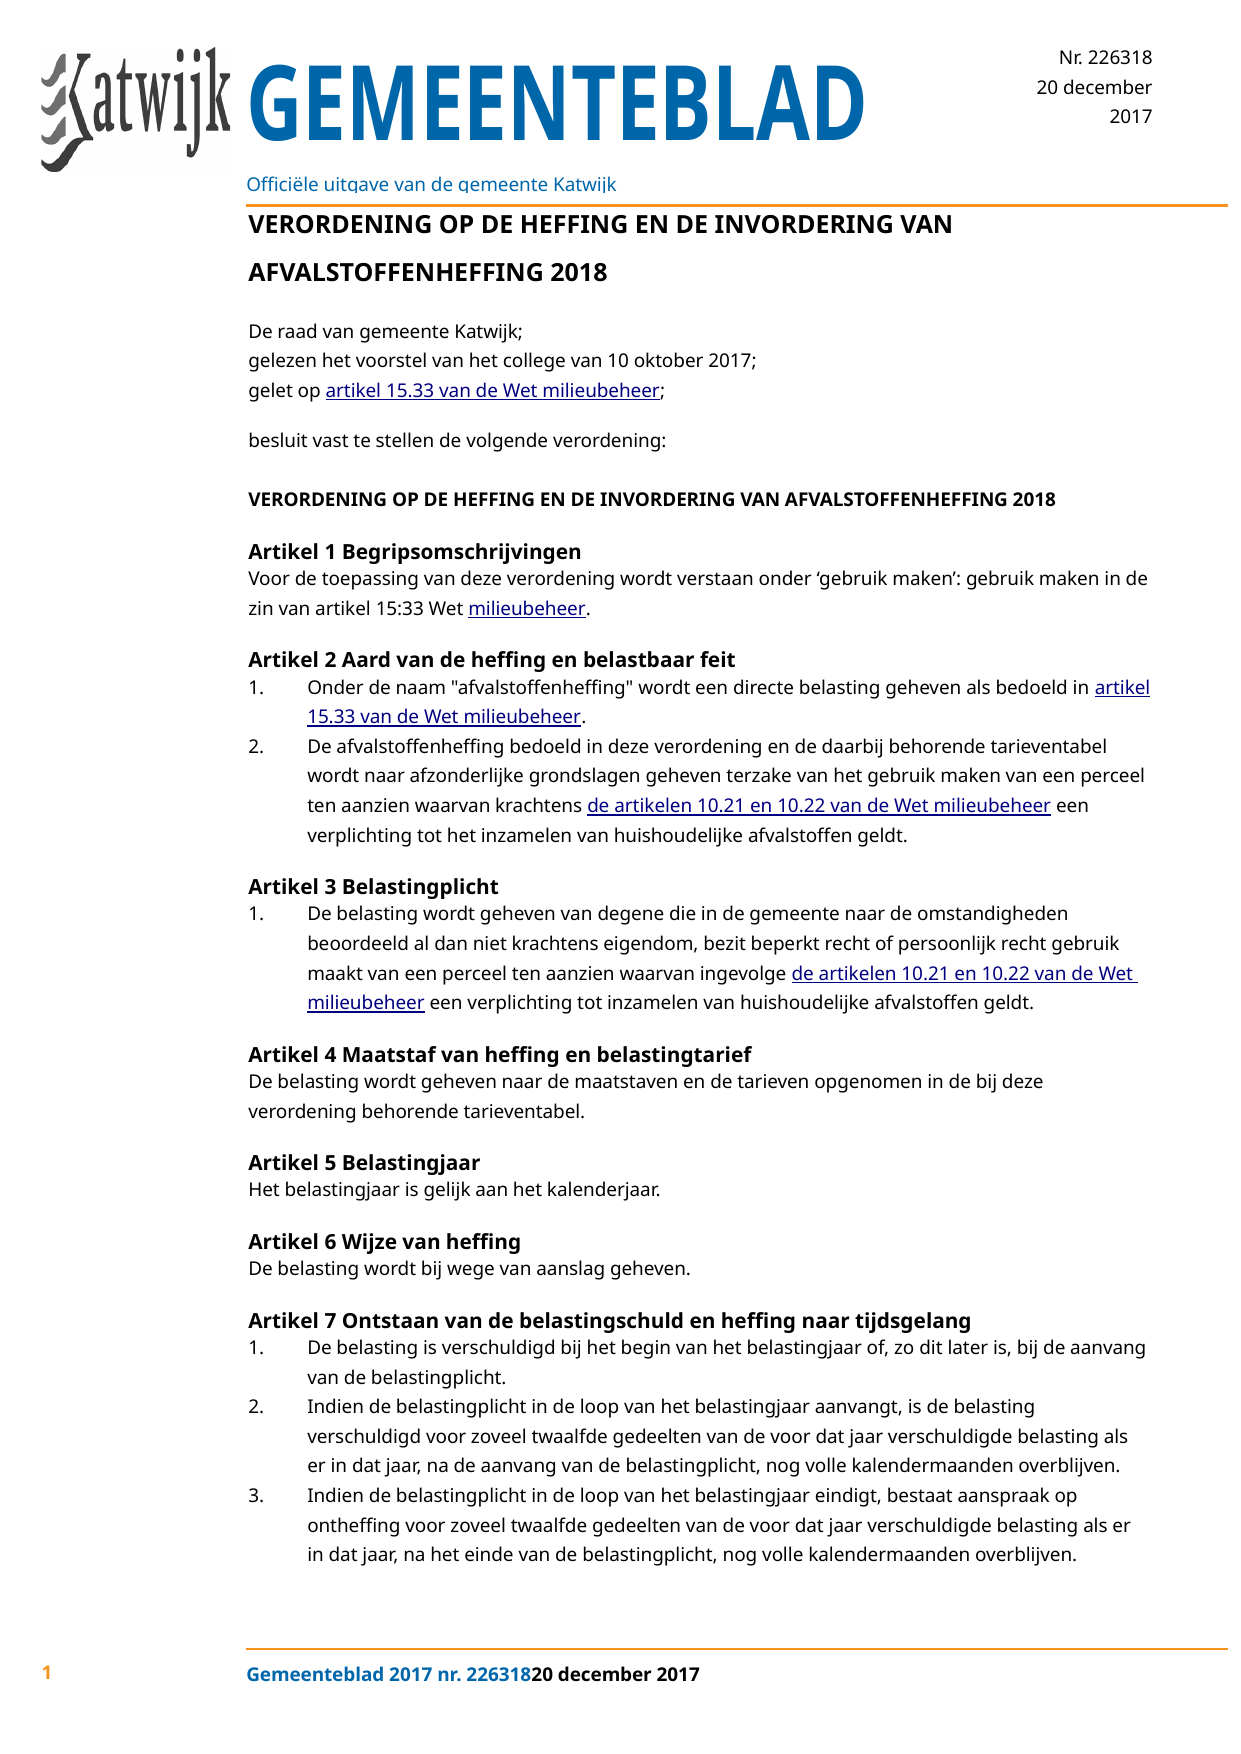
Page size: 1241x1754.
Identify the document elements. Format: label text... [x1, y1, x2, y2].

text Het belastingjaar is gelijk aan het kalenderjaar. [248, 1177, 1152, 1202]
text Artikel 7 Ontstaan van de belastingschuld en heffing naar tijdsgelang [248, 1306, 1152, 1334]
text VERORDENING OP DE HEFFING EN DE INVORDERING VAN AFVALSTOFFENHEFFING 2018 [248, 207, 1152, 288]
list Indien de belastingplicht in de loop van het belastingjaar aanvangt, is de belasting verschuldigd voor zoveel twaalfde gedeelten van de voor dat jaar verschuldigde belasting als er in dat jaar, na de aanvang van de belastingplicht, nog volle kalendermaanden overblijven. [248, 1393, 1152, 1478]
text besluit vast te stellen de volgende verordening: [248, 427, 1152, 453]
text Artikel 1 Begripsomschrijvingen [248, 537, 1152, 565]
text Artikel 4 Maatstaf van heffing en belastingtarief [248, 1040, 1152, 1068]
list De belasting is verschuldigd bij het begin van het belastingjaar of, zo dit later is, bij de aanvang van de belastingplicht. [248, 1334, 1152, 1390]
text Artikel 5 Belastingjaar [248, 1148, 1152, 1177]
list De belasting wordt geheven van degene die in de gemeente naar de omstandigheden beoordeeld al dan niet krachtens eigendom, bezit beperkt recht of persoonlijk recht gebruik maakt van een perceel ten aanzien waarvan ingevolge de artikelen 10.21 en 10.22 van de Wet milieubeheer een verplichting tot inzamelen van huishoudelijke afvalstoffen geldt. [248, 901, 1152, 1015]
text De raad van gemeente Katwijk; [248, 318, 1152, 344]
text gelezen het voorstel van het college van 10 oktober 2017; [248, 347, 1152, 373]
text Artikel 6 Wijze van heffing [248, 1227, 1152, 1256]
text De belasting wordt bij wege van aanslag geheven. [248, 1256, 1152, 1281]
list Indien de belastingplicht in de loop van het belastingjaar eindigt, bestaat aanspraak op ontheffing voor zoveel twaalfde gedeelten van de voor dat jaar verschuldigde belasting als er in dat jaar, na het einde van de belastingplicht, nog volle kalendermaanden overblijven. [248, 1482, 1152, 1567]
text Voor de toepassing van deze verordening wordt verstaan onder ‘gebruik maken’: gebruik maken in de zin van artikel 15:33 Wet milieubeheer. [248, 565, 1152, 621]
text De belasting wordt geheven naar de maatstaven en de tarieven opgenomen in de bij deze verordening behorende tarieventabel. [248, 1068, 1152, 1123]
picture [41, 47, 231, 172]
list De afvalstoffenheffing bedoeld in deze verordening en de daarbij behorende tarieventabel wordt naar afzonderlijke grondslagen geheven terzake van het gebruik maken van een perceel ten aanzien waarvan krachtens de artikelen 10.21 en 10.22 van de Wet milieubeheer een verplichting tot het inzamelen van huishoudelijke afvalstoffen geldt. [248, 733, 1152, 847]
text VERORDENING OP DE HEFFING EN DE INVORDERING VAN AFVALSTOFFENHEFFING 2018 [248, 487, 1152, 512]
text gelet op artikel 15.33 van de Wet milieubeheer; [248, 377, 1152, 403]
text Artikel 2 Aard van de heffing en belastbaar feit [248, 645, 1152, 674]
list Onder de naam "afvalstoffenheffing" wordt een directe belasting geheven als bedoeld in artikel 15.33 van de Wet milieubeheer. [248, 674, 1152, 729]
text Artikel 3 Belastingplicht [248, 872, 1152, 901]
